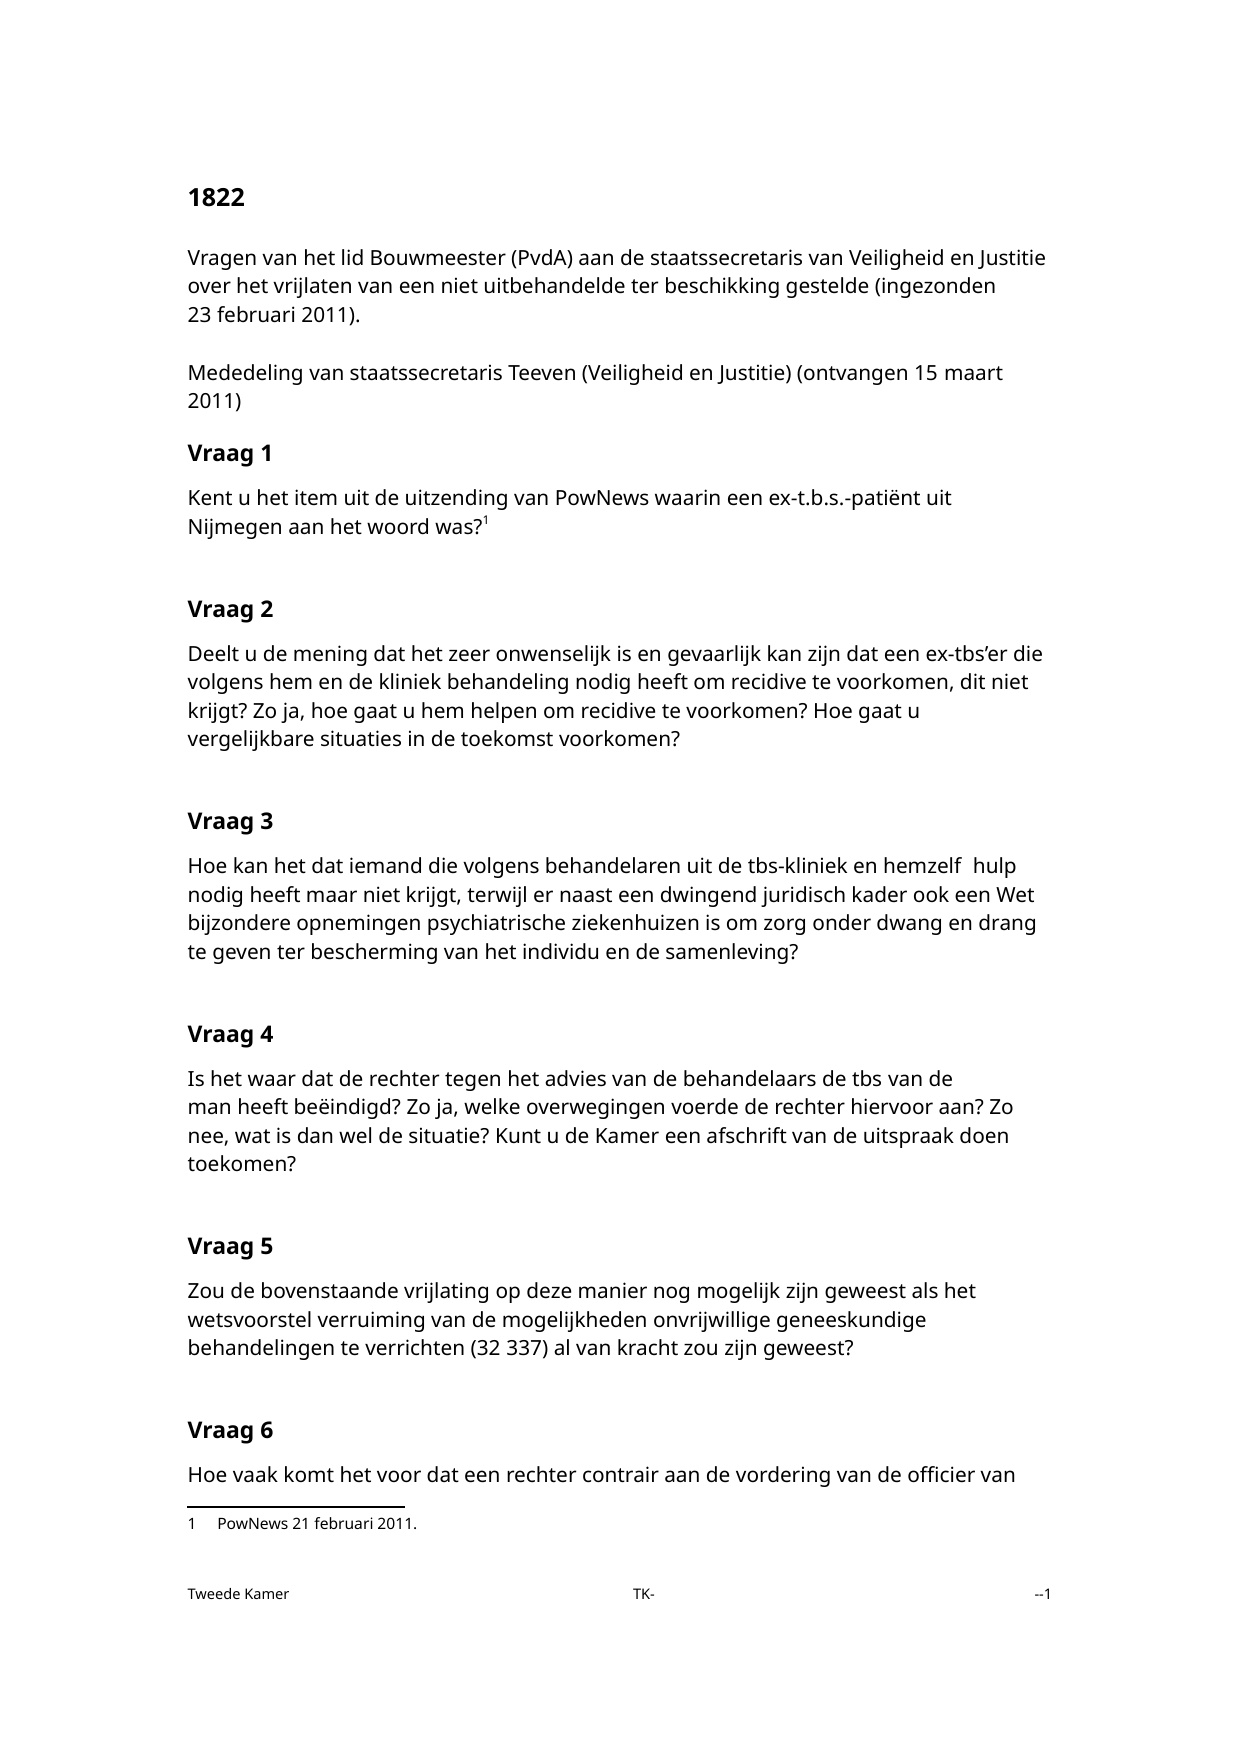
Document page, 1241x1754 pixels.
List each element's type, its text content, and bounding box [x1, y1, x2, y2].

subtitle Vraag 2 [187, 593, 1053, 624]
subtitle Vraag 1 [187, 437, 1053, 468]
text Is het waar dat de rechter tegen het advies van de behandelaars de tbs van de man heeft beëindigd? Zo ja, welke overwegingen voerde de rechter hiervoor aan? Zo nee, wat is dan wel de situatie? Kunt u de Kamer een afschrift van de uitspraak doen toekomen? [187, 1064, 1053, 1178]
subtitle Vraag 3 [187, 805, 1053, 837]
text Zou de bovenstaande vrijlating op deze manier nog mogelijk zijn geweest als het wetsvoorstel verruiming van de mogelijkheden onvrijwillige geneeskundige behandelingen te verrichten (32 337) al van kracht zou zijn geweest? [187, 1277, 1053, 1362]
subtitle Vraag 6 [187, 1414, 1053, 1446]
text 1822 [187, 179, 1053, 213]
text Hoe kan het dat iemand die volgens behandelaren uit de tbs-kliniek en hemzelf hulp nodig heeft maar niet krijgt, terwijl er naast een dwingend juridisch kader ook een Wet bijzondere opnemingen psychiatrische ziekenhuizen is om zorg onder dwang en drang te geven ter bescherming van het individu en de samenleving? [187, 852, 1053, 965]
text PowNews 21 februari 2011. [187, 1506, 1053, 1534]
text Vragen van het lid Bouwmeester (PvdA) aan de staatssecretaris van Veiligheid en Justitie over het vrijlaten van een niet uitbehandelde ter beschikking gestelde (ingezonden 23 februari 2011). [187, 243, 1053, 328]
subtitle Vraag 4 [187, 1018, 1053, 1049]
text Hoe vaak komt het voor dat een rechter contrair aan de vordering van de officier van [187, 1461, 1053, 1489]
text Deelt u de mening dat het zeer onwenselijk is en gevaarlijk kan zijn dat een ex-tbs’er die volgens hem en de kliniek behandeling nodig heeft om recidive te voorkomen, dit niet krijgt? Zo ja, hoe gaat u hem helpen om recidive te voorkomen? Hoe gaat u vergelijkbare situaties in de toekomst voorkomen? [187, 639, 1053, 753]
text Kent u het item uit de uitzending van PowNews waarin een ex-t.b.s.-patiënt uit Nijmegen aan het woord was? [187, 483, 1053, 540]
subtitle Vraag 5 [187, 1230, 1053, 1262]
text Mededeling van staatssecretaris Teeven (Veiligheid en Justitie) (ontvangen 15 maart 2011) [187, 358, 1053, 415]
